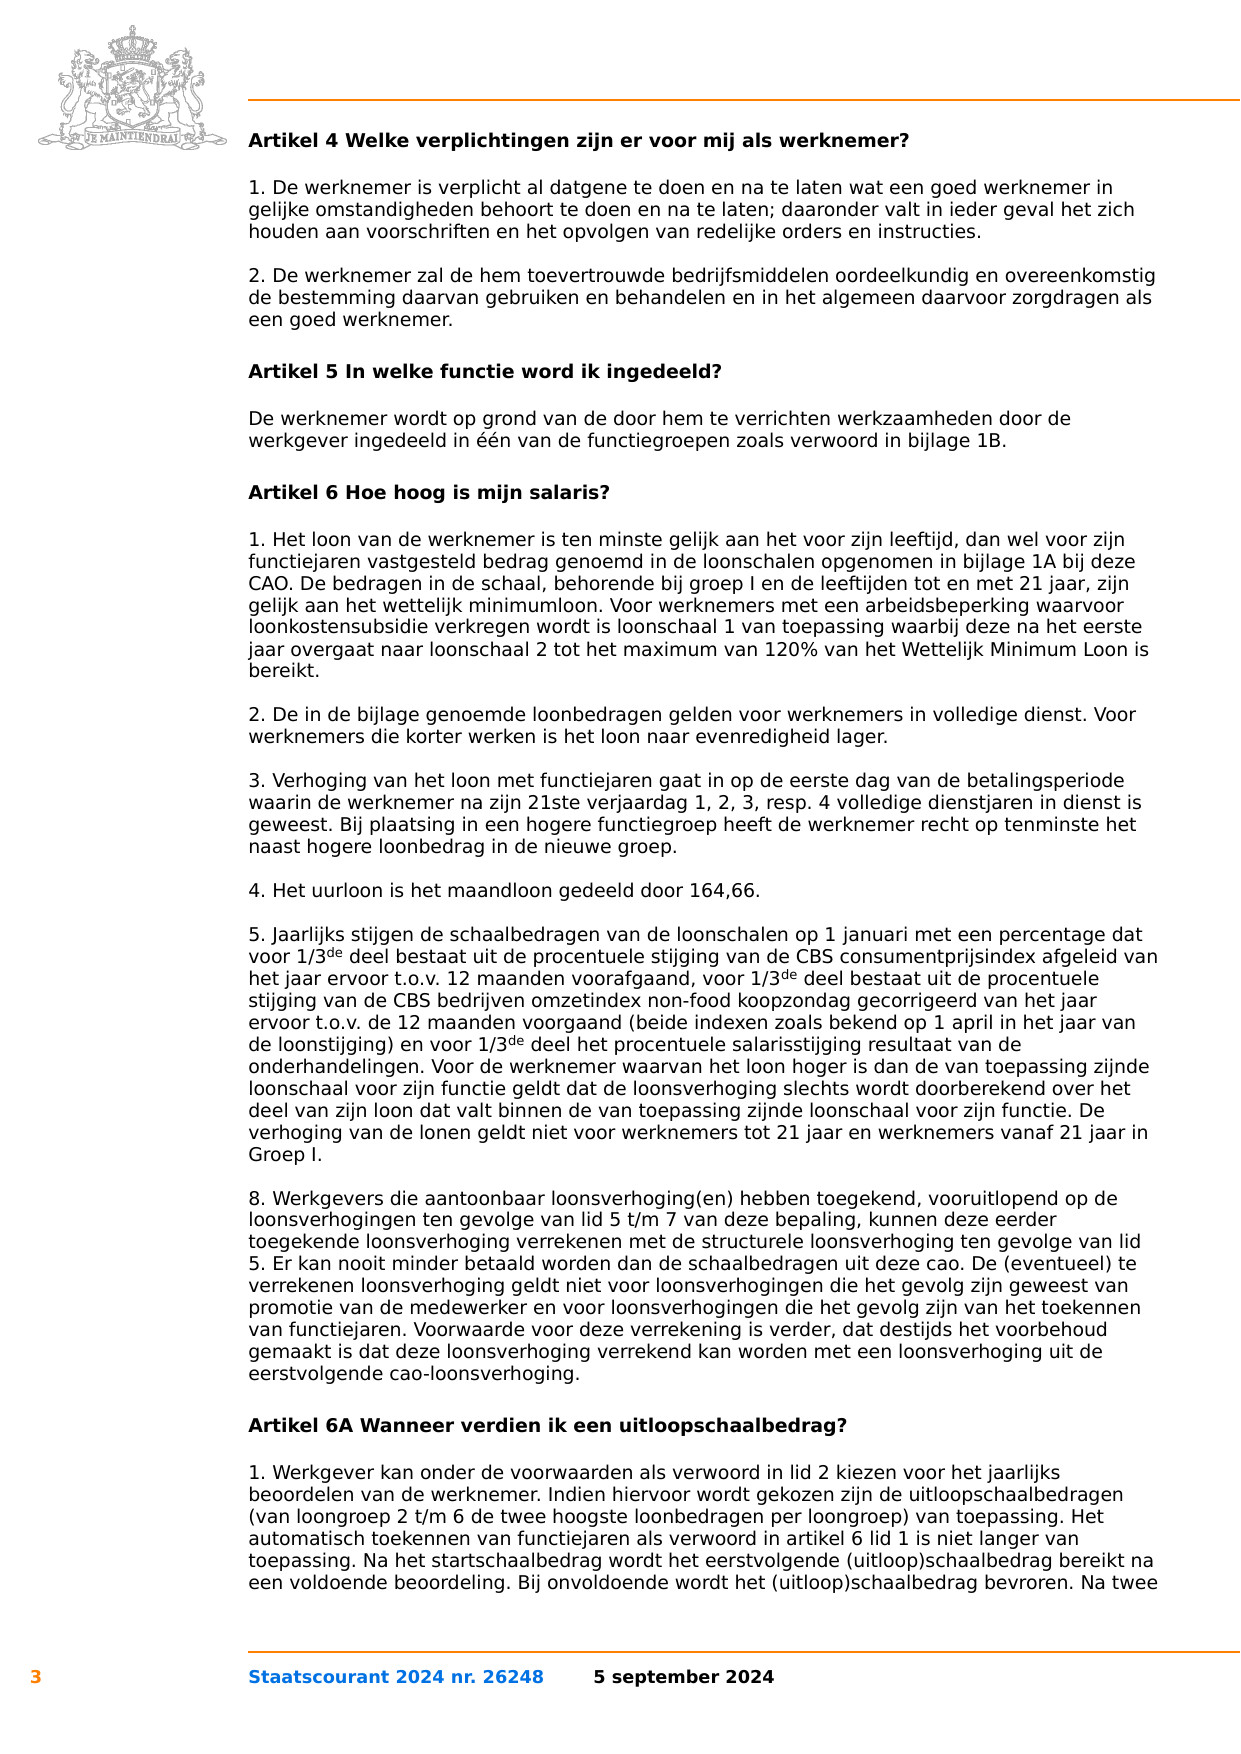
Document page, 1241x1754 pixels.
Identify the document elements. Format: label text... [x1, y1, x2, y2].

text 1. De werknemer is verplicht al datgene te doen en na te laten wat een goed werknemer in gelijke omstandigheden behoort te doen en na te laten; daaronder valt in ieder geval het zich houden aan voorschriften en het opvolgen van redelijke orders en instructies. [248, 177, 1163, 243]
text 1. Werkgever kan onder de voorwaarden als verwoord in lid 2 kiezen voor het jaarlijks beoordelen van de werknemer. Indien hiervoor wordt gekozen zijn de uitloopschaalbedragen (van loongroep 2 t/m 6 de twee hoogste loonbedragen per loongroep) van toepassing. Het automatisch toekennen van functiejaren als verwoord in artikel 6 lid 1 is niet langer van toepassing. Na het startschaalbedrag wordt het eerstvolgende (uitloop)schaalbedrag bereikt na een voldoende beoordeling. Bij onvoldoende wordt het (uitloop)schaalbedrag bevroren. Na twee [248, 1462, 1163, 1594]
picture [38, 25, 227, 150]
subtitle Artikel 6 Hoe hoog is mijn salaris? [248, 482, 1163, 503]
text 1. Het loon van de werknemer is ten minste gelijk aan het voor zijn leeftijd, dan wel voor zijn functiejaren vastgesteld bedrag genoemd in de loonschalen opgenomen in bijlage 1A bij deze CAO. De bedragen in de schaal, behorende bij groep I en de leeftijden tot en met 21 jaar, zijn gelijk aan het wettelijk minimumloon. Voor werknemers met een arbeidsbeperking waarvoor loonkostensubsidie verkregen wordt is loonschaal 1 van toepassing waarbij deze na het eerste jaar overgaat naar loonschaal 2 tot het maximum van 120% van het Wettelijk Minimum Loon is bereikt. [248, 528, 1163, 682]
text 4. Het uurloon is het maandloon gedeeld door 164,66. [248, 880, 1163, 902]
text De werknemer wordt op grond van de door hem te verrichten werkzaamheden door de werkgever ingedeeld in één van de functiegroepen zoals verwoord in bijlage 1B. [248, 408, 1163, 452]
text 5. Jaarlijks stijgen de schaalbedragen van de loonschalen op 1 januari met een percentage dat voor 1/3de deel bestaat uit de procentuele stijging van de CBS consumentprijsindex afgeleid van het jaar ervoor t.o.v. 12 maanden voorafgaand, voor 1/3de deel bestaat uit de procentuele stijging van de CBS bedrijven omzetindex non-food koopzondag gecorrigeerd van het jaar ervoor t.o.v. de 12 maanden voorgaand (beide indexen zoals bekend op 1 april in het jaar van de loonstijging) en voor 1/3de deel het procentuele salarisstijging resultaat van de onderhandelingen. Voor de werknemer waarvan het loon hoger is dan de van toepassing zijnde loonschaal voor zijn functie geldt dat de loonsverhoging slechts wordt doorberekend over het deel van zijn loon dat valt binnen de van toepassing zijnde loonschaal voor zijn functie. De verhoging van de lonen geldt niet voor werknemers tot 21 jaar en werknemers vanaf 21 jaar in Groep I. [248, 924, 1163, 1166]
text 2. De in de bijlage genoemde loonbedragen gelden voor werknemers in volledige dienst. Voor werknemers die korter werken is het loon naar evenredigheid lager. [248, 704, 1163, 748]
text 8. Werkgevers die aantoonbaar loonsverhoging(en) hebben toegekend, vooruitlopend op de loonsverhogingen ten gevolge van lid 5 t/m 7 van deze bepaling, kunnen deze eerder toegekende loonsverhoging verrekenen met de structurele loonsverhoging ten gevolge van lid 5. Er kan nooit minder betaald worden dan de schaalbedragen uit deze cao. De (eventueel) te verrekenen loonsverhoging geldt niet voor loonsverhogingen die het gevolg zijn geweest van promotie van de medewerker en voor loonsverhogingen die het gevolg zijn van het toekennen van functiejaren. Voorwaarde voor deze verrekening is verder, dat destijds het voorbehoud gemaakt is dat deze loonsverhoging verrekend kan worden met een loonsverhoging uit de eerstvolgende cao-loonsverhoging. [248, 1187, 1163, 1385]
text 3. Verhoging van het loon met functiejaren gaat in op de eerste dag van de betalingsperiode waarin de werknemer na zijn 21ste verjaardag 1, 2, 3, resp. 4 volledige dienstjaren in dienst is geweest. Bij plaatsing in een hogere functiegroep heeft de werknemer recht op tenminste het naast hogere loonbedrag in de nieuwe groep. [248, 770, 1163, 858]
subtitle Artikel 4 Welke verplichtingen zijn er voor mij als werknemer? [248, 130, 1163, 152]
subtitle Artikel 5 In welke functie word ik ingedeeld? [248, 361, 1163, 383]
text 2. De werknemer zal de hem toevertrouwde bedrijfsmiddelen oordeelkundig en overeenkomstig de bestemming daarvan gebruiken en behandelen en in het algemeen daarvoor zorgdragen als een goed werknemer. [248, 265, 1163, 331]
subtitle Artikel 6A Wanneer verdien ik een uitloopschaalbedrag? [248, 1415, 1163, 1437]
